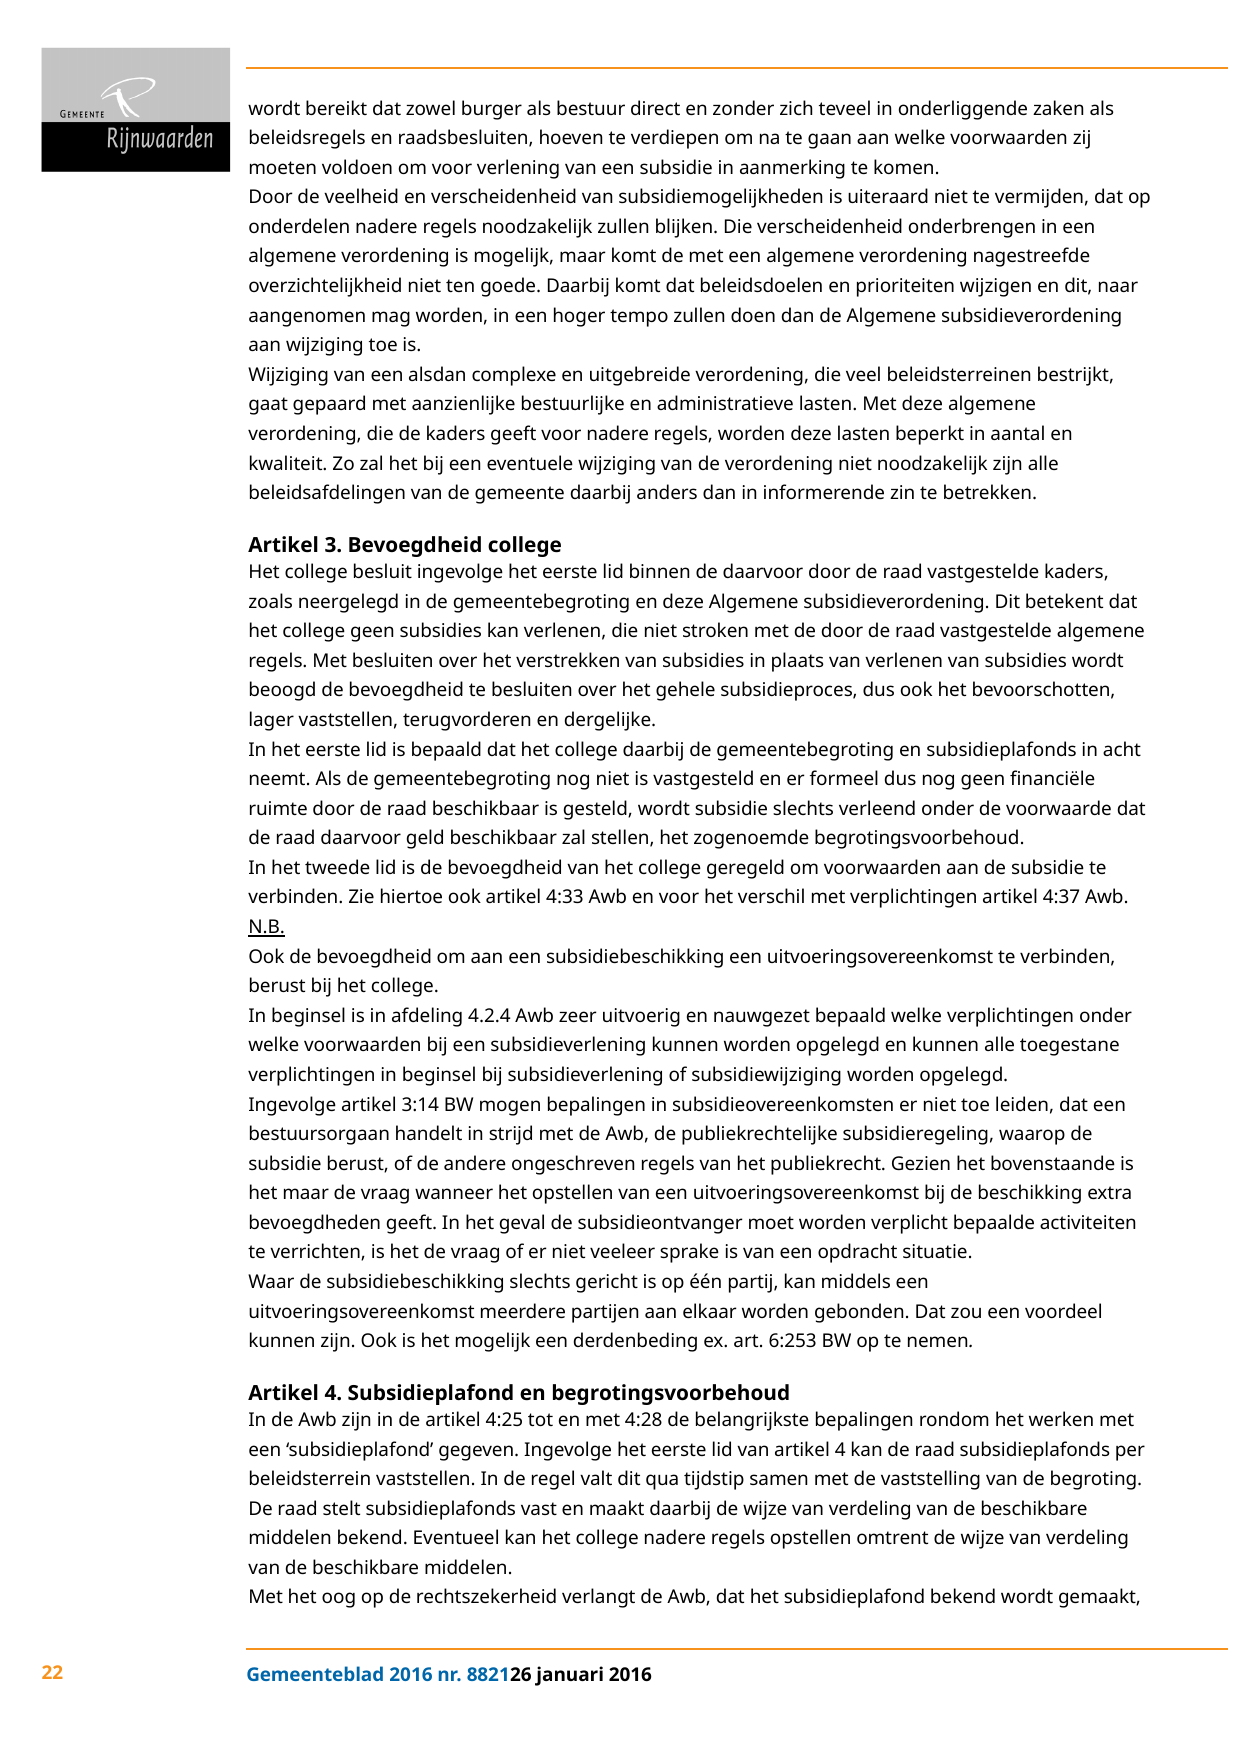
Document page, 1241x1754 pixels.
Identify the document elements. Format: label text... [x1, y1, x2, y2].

text Artikel 4. Subsidieplafond en begrotingsvoorbehoud [248, 1378, 1152, 1406]
text In beginsel is in afdeling 4.2.4 Awb zeer uitvoerig en nauwgezet bepaald welke verplichtingen onder welke voorwaarden bij een subsidieverlening kunnen worden opgelegd en kunnen alle toegestane verplichtingen in beginsel bij subsidieverlening of subsidiewijziging worden opgelegd. [248, 1002, 1152, 1087]
text Door de veelheid en verscheidenheid van subsidiemogelijkheden is uiteraard niet te vermijden, dat op onderdelen nadere regels noodzakelijk zullen blijken. Die verscheidenheid onderbrengen in een algemene verordening is mogelijk, maar komt de met een algemene verordening nagestreefde overzichtelijkheid niet ten goede. Daarbij komt dat beleidsdoelen en prioriteiten wijzigen en dit, naar aangenomen mag worden, in een hoger tempo zullen doen dan de Algemene subsidieverordening aan wijziging toe is. [248, 183, 1152, 357]
text Ook de bevoegdheid om aan een subsidiebeschikking een uitvoeringsovereenkomst te verbinden, berust bij het college. [248, 943, 1152, 998]
text Artikel 3. Bevoegdheid college [248, 530, 1152, 558]
text Wijziging van een alsdan complexe en uitgebreide verordening, die veel beleidsterreinen bestrijkt, gaat gepaard met aanzienlijke bestuurlijke en administratieve lasten. Met deze algemene verordening, die de kaders geeft voor nadere regels, worden deze lasten beperkt in aantal en kwaliteit. Zo zal het bij een eventuele wijziging van de verordening niet noodzakelijk zijn alle beleidsafdelingen van de gemeente daarbij anders dan in informerende zin te betrekken. [248, 361, 1152, 505]
text wordt bereikt dat zowel burger als bestuur direct en zonder zich teveel in onderliggende zaken als beleidsregels en raadsbesluiten, hoeven te verdiepen om na te gaan aan welke voorwaarden zij moeten voldoen om voor verlening van een subsidie in aanmerking te komen. [248, 95, 1152, 180]
text Ingevolge artikel 3:14 BW mogen bepalingen in subsidieovereenkomsten er niet toe leiden, dat een bestuursorgaan handelt in strijd met de Awb, de publiekrechtelijke subsidieregeling, waarop de subsidie berust, of de andere ongeschreven regels van het publiekrecht. Gezien het bovenstaande is het maar de vraag wanneer het opstellen van een uitvoeringsovereenkomst bij de beschikking extra bevoegdheden geeft. In het geval de subsidieontvanger moet worden verplicht bepaalde activiteiten te verrichten, is het de vraag of er niet veeleer sprake is van een opdracht situatie. [248, 1091, 1152, 1264]
text N.B. [248, 913, 1152, 939]
text In het tweede lid is de bevoegdheid van het college geregeld om voorwaarden aan de subsidie te verbinden. Zie hiertoe ook artikel 4:33 Awb en voor het verschil met verplichtingen artikel 4:37 Awb. [248, 854, 1152, 909]
picture [41, 47, 231, 172]
text Het college besluit ingevolge het eerste lid binnen de daarvoor door de raad vastgestelde kaders, zoals neergelegd in de gemeentebegroting en deze Algemene subsidieverordening. Dit betekent dat het college geen subsidies kan verlenen, die niet stroken met de door de raad vastgestelde algemene regels. Met besluiten over het verstrekken van subsidies in plaats van verlenen van subsidies wordt beoogd de bevoegdheid te besluiten over het gehele subsidieproces, dus ook het bevoorschotten, lager vaststellen, terugvorderen en dergelijke. [248, 558, 1152, 732]
text In de Awb zijn in de artikel 4:25 tot en met 4:28 de belangrijkste bepalingen rondom het werken met een ‘subsidieplafond’ gegeven. Ingevolge het eerste lid van artikel 4 kan de raad subsidieplafonds per beleidsterrein vaststellen. In de regel valt dit qua tijdstip samen met de vaststelling van de begroting. De raad stelt subsidieplafonds vast en maakt daarbij de wijze van verdeling van de beschikbare middelen bekend. Eventueel kan het college nadere regels opstellen omtrent de wijze van verdeling van de beschikbare middelen. [248, 1406, 1152, 1580]
text Met het oog op de rechtszekerheid verlangt de Awb, dat het subsidieplafond bekend wordt gemaakt, [248, 1584, 1152, 1609]
text Waar de subsidiebeschikking slechts gericht is op één partij, kan middels een uitvoeringsovereenkomst meerdere partijen aan elkaar worden gebonden. Dat zou een voordeel kunnen zijn. Ook is het mogelijk een derdenbeding ex. art. 6:253 BW op te nemen. [248, 1268, 1152, 1353]
text In het eerste lid is bepaald dat het college daarbij de gemeentebegroting en subsidieplafonds in acht neemt. Als de gemeentebegroting nog niet is vastgesteld en er formeel dus nog geen financiële ruimte door de raad beschikbaar is gesteld, wordt subsidie slechts verleend onder de voorwaarde dat de raad daarvoor geld beschikbaar zal stellen, het zogenoemde begrotingsvoorbehoud. [248, 736, 1152, 850]
